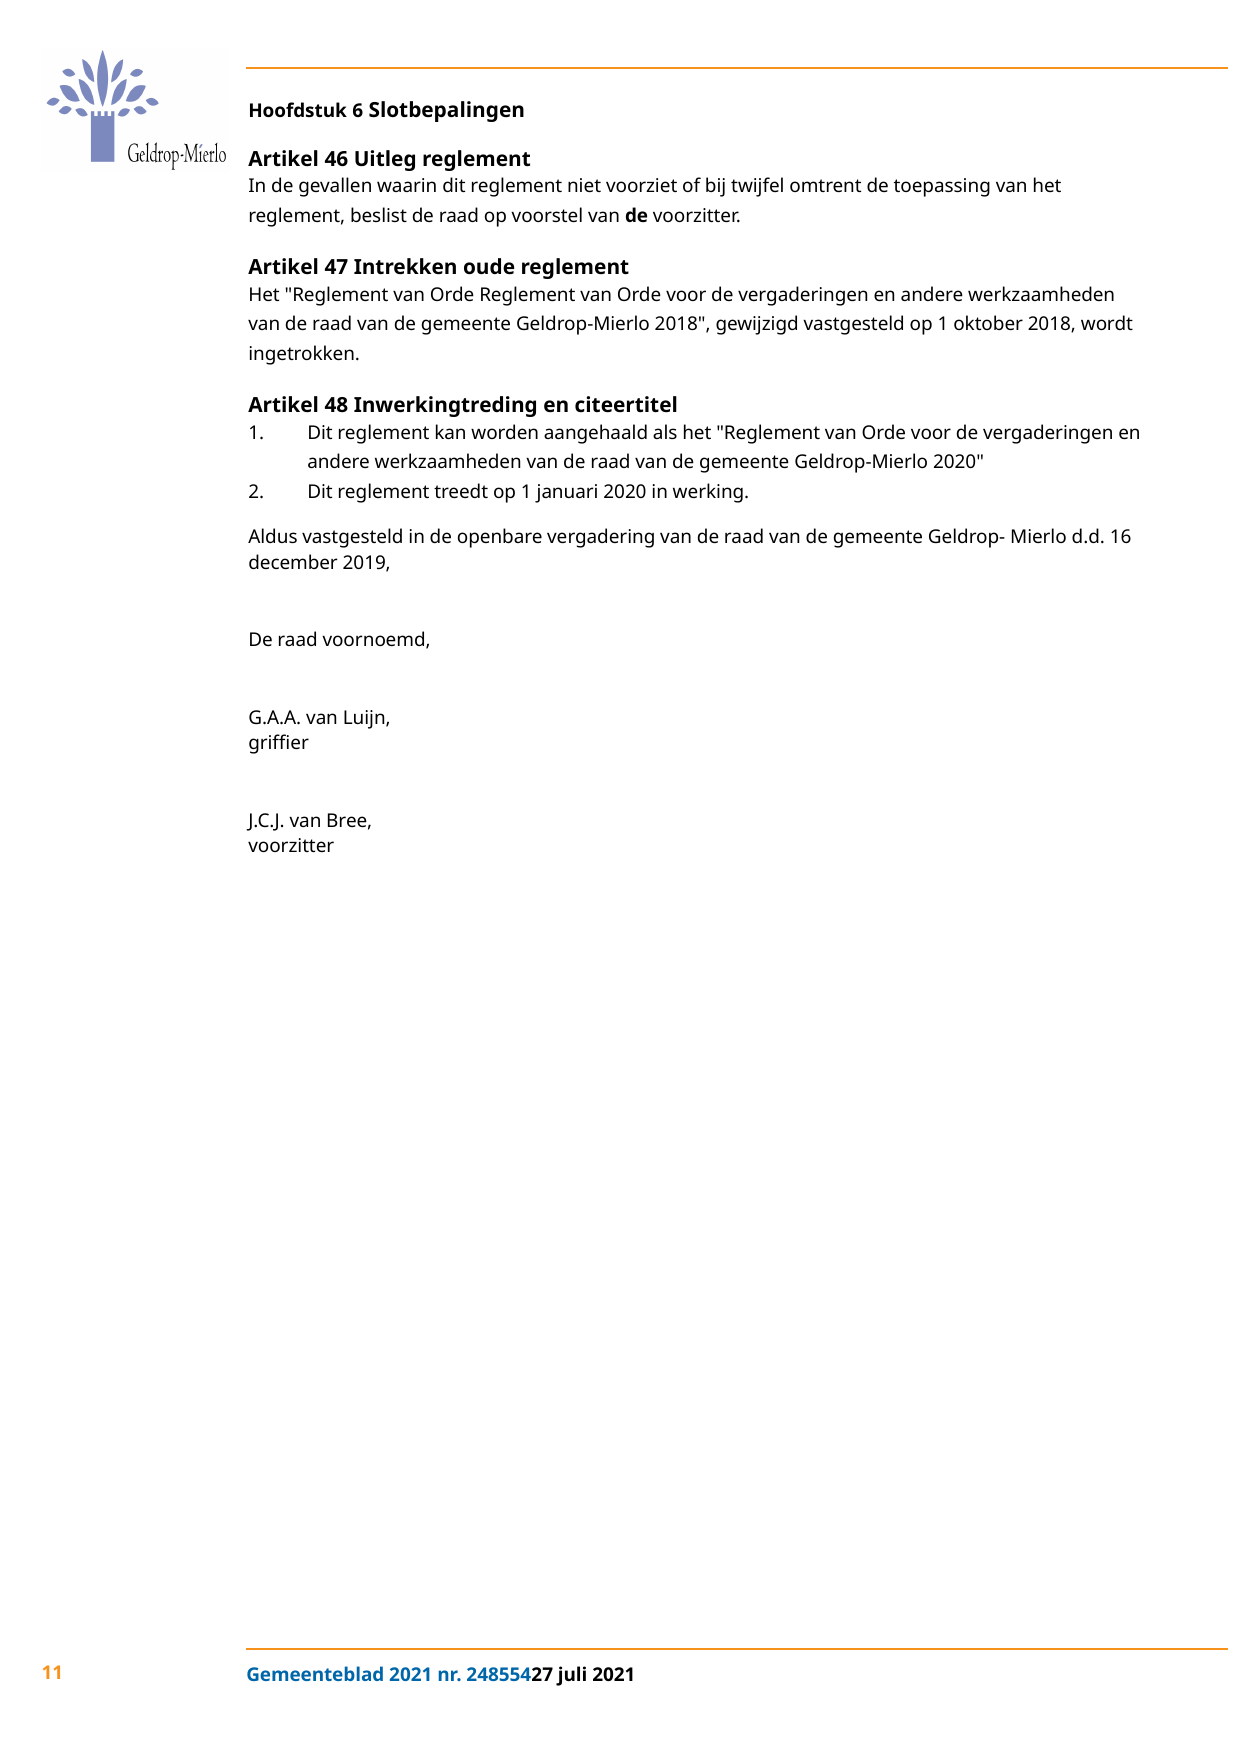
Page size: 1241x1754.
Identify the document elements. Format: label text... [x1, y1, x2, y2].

picture [41, 47, 231, 172]
text De raad voornoemd, [248, 627, 1152, 652]
text Artikel 47 Intrekken oude reglement [248, 252, 1152, 281]
text Aldus vastgesteld in de openbare vergadering van de raad van de gemeente Geldrop- Mierlo d.d. 16 december 2019, [248, 524, 1152, 575]
text In de gevallen waarin dit reglement niet voorziet of bij twijfel omtrent de toepassing van het reglement, beslist de raad op voorstel van de voorzitter. [248, 172, 1152, 228]
text G.A.A. van Luijn, [248, 704, 1152, 729]
text voorzitter [248, 832, 1152, 858]
text J.C.J. van Bree, [248, 807, 1152, 832]
text Artikel 48 Inwerkingtreding en citeertitel [248, 391, 1152, 419]
text Artikel 46 Uitleg reglement [248, 144, 1152, 172]
text griffier [248, 729, 1152, 755]
text Hoofdstuk 6 Slotbepalingen [248, 95, 1152, 123]
list Dit reglement treedt op 1 januari 2020 in werking. [248, 478, 1152, 504]
list Dit reglement kan worden aangehaald als het "Reglement van Orde voor de vergaderingen en andere werkzaamheden van de raad van de gemeente Geldrop-Mierlo 2020" [248, 419, 1152, 474]
text Het "Reglement van Orde Reglement van Orde voor de vergaderingen en andere werkzaamheden van de raad van de gemeente Geldrop-Mierlo 2018", gewijzigd vastgesteld op 1 oktober 2018, wordt ingetrokken. [248, 281, 1152, 366]
